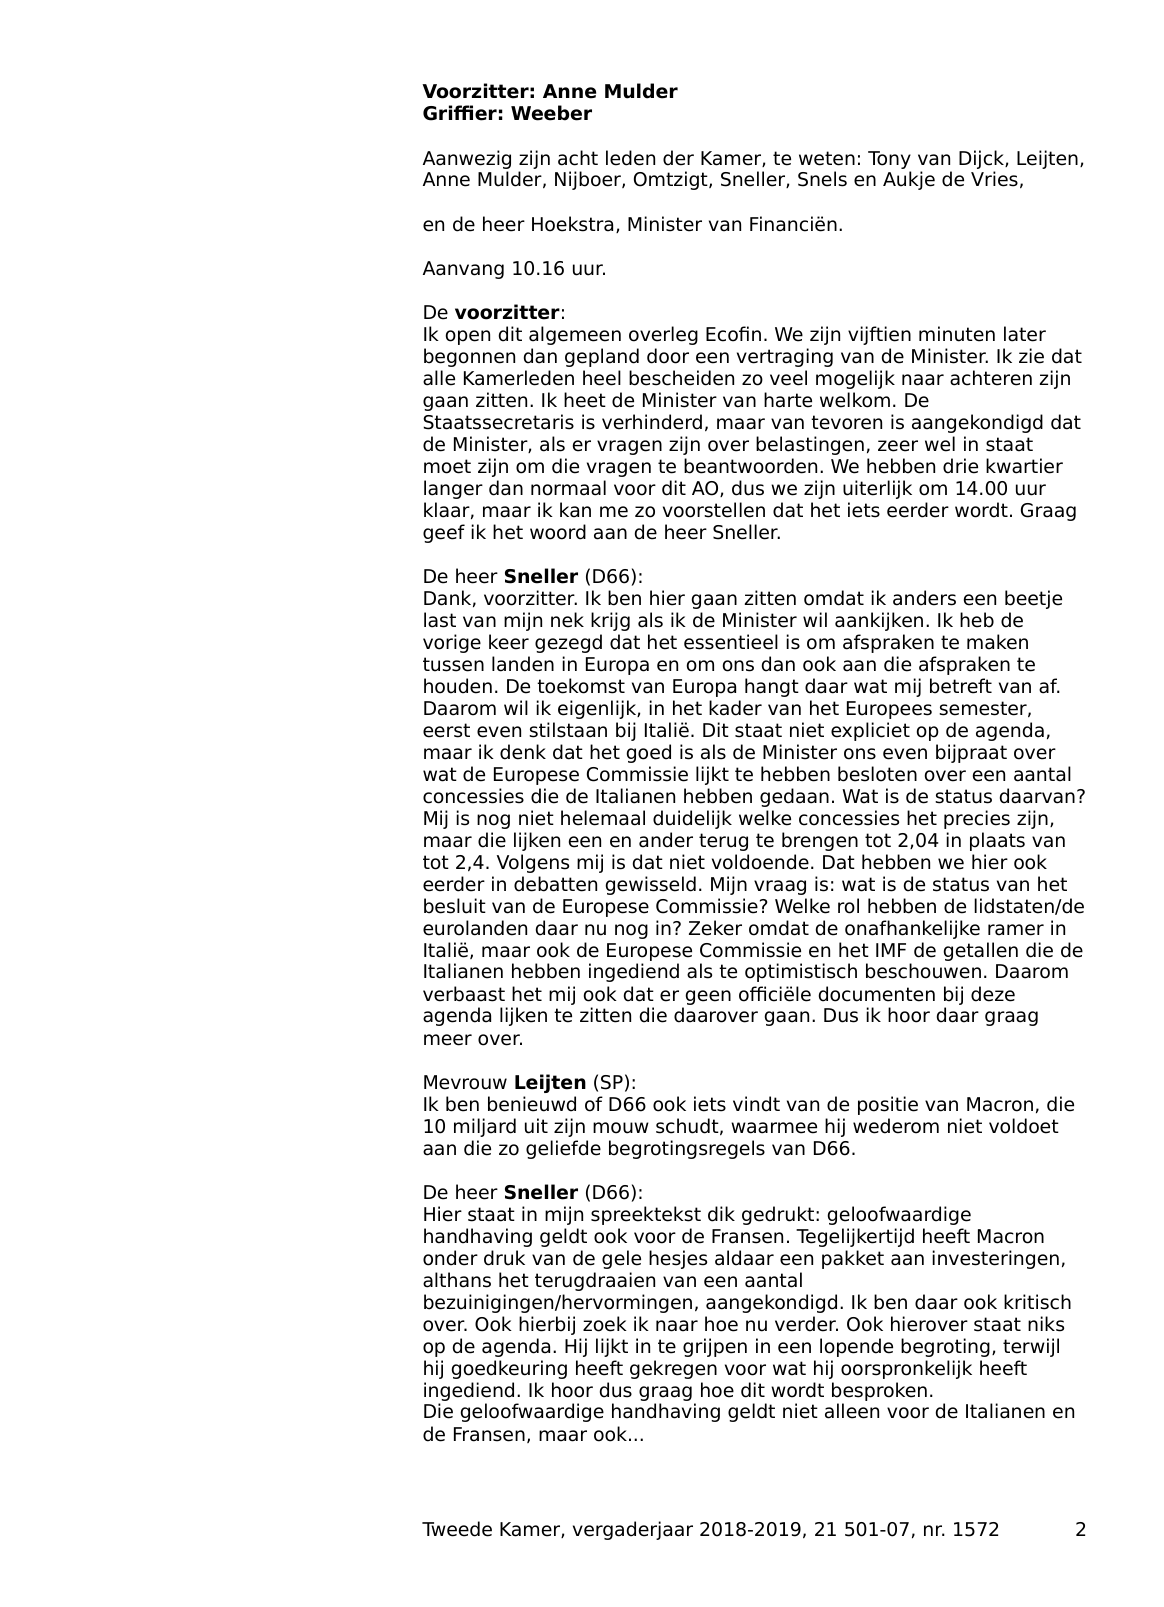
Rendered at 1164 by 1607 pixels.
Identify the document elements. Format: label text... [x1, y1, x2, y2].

text Ik open dit algemeen overleg Ecofin. We zijn vijftien minuten later begonnen dan gepland door een vertraging van de Minister. Ik zie dat alle Kamerleden heel bescheiden zo veel mogelijk naar achteren zijn gaan zitten. Ik heet de Minister van harte welkom. De Staatssecretaris is verhinderd, maar van tevoren is aangekondigd dat de Minister, als er vragen zijn over belastingen, zeer wel in staat moet zijn om die vragen te beantwoorden. We hebben drie kwartier langer dan normaal voor dit AO, dus we zijn uiterlijk om 14.00 uur klaar, maar ik kan me zo voorstellen dat het iets eerder wordt. Graag geef ik het woord aan de heer Sneller. [422, 324, 1087, 544]
text en de heer Hoekstra, Minister van Financiën. [422, 213, 1087, 236]
text Aanwezig zijn acht leden der Kamer, te weten: Tony van Dijck, Leijten, Anne Mulder, Nijboer, Omtzigt, Sneller, Snels en Aukje de Vries, [422, 147, 1087, 191]
text Mevrouw Leijten (SP): [422, 1072, 1087, 1093]
text Die geloofwaardige handhaving geldt niet alleen voor de Italianen en de Fransen, maar ook... [422, 1401, 1087, 1445]
text Ik ben benieuwd of D66 ook iets vindt van de positie van Macron, die 10 miljard uit zijn mouw schudt, waarmee hij wederom niet voldoet aan die zo geliefde begrotingsregels van D66. [422, 1093, 1087, 1159]
text De voorzitter: [422, 302, 1087, 324]
text De heer Sneller (D66): [422, 1182, 1087, 1204]
text Aanvang 10.16 uur. [422, 258, 1087, 280]
text De heer Sneller (D66): [422, 566, 1087, 588]
text Hier staat in mijn spreektekst dik gedrukt: geloofwaardige handhaving geldt ook voor de Fransen. Tegelijkertijd heeft Macron onder druk van de gele hesjes aldaar een pakket aan investeringen, althans het terugdraaien van een aantal bezuinigingen/hervormingen, aangekondigd. Ik ben daar ook kritisch over. Ook hierbij zoek ik naar hoe nu verder. Ook hierover staat niks op de agenda. Hij lijkt in te grijpen in een lopende begroting, terwijl hij goedkeuring heeft gekregen voor wat hij oorspronkelijk heeft ingediend. Ik hoor dus graag hoe dit wordt besproken. [422, 1204, 1087, 1401]
text Voorzitter: Anne Mulder [422, 81, 1087, 103]
text Daarom wil ik eigenlijk, in het kader van het Europees semester, eerst even stilstaan bij Italië. Dit staat niet expliciet op de agenda, maar ik denk dat het goed is als de Minister ons even bijpraat over wat de Europese Commissie lijkt te hebben besloten over een aantal concessies die de Italianen hebben gedaan. Wat is de status daarvan? Mij is nog niet helemaal duidelijk welke concessies het precies zijn, maar die lijken een en ander terug te brengen tot 2,04 in plaats van tot 2,4. Volgens mij is dat niet voldoende. Dat hebben we hier ook eerder in debatten gewisseld. Mijn vraag is: wat is de status van het besluit van de Europese Commissie? Welke rol hebben de lidstaten/de eurolanden daar nu nog in? Zeker omdat de onafhankelijke ramer in Italië, maar ook de Europese Commissie en het IMF de getallen die de Italianen hebben ingediend als te optimistisch beschouwen. Daarom verbaast het mij ook dat er geen officiële documenten bij deze agenda lijken te zitten die daarover gaan. Dus ik hoor daar graag meer over. [422, 698, 1087, 1049]
text Griffier: Weeber [422, 103, 1087, 125]
text Dank, voorzitter. Ik ben hier gaan zitten omdat ik anders een beetje last van mijn nek krijg als ik de Minister wil aankijken. Ik heb de vorige keer gezegd dat het essentieel is om afspraken te maken tussen landen in Europa en om ons dan ook aan die afspraken te houden. De toekomst van Europa hangt daar wat mij betreft van af. [422, 588, 1087, 698]
